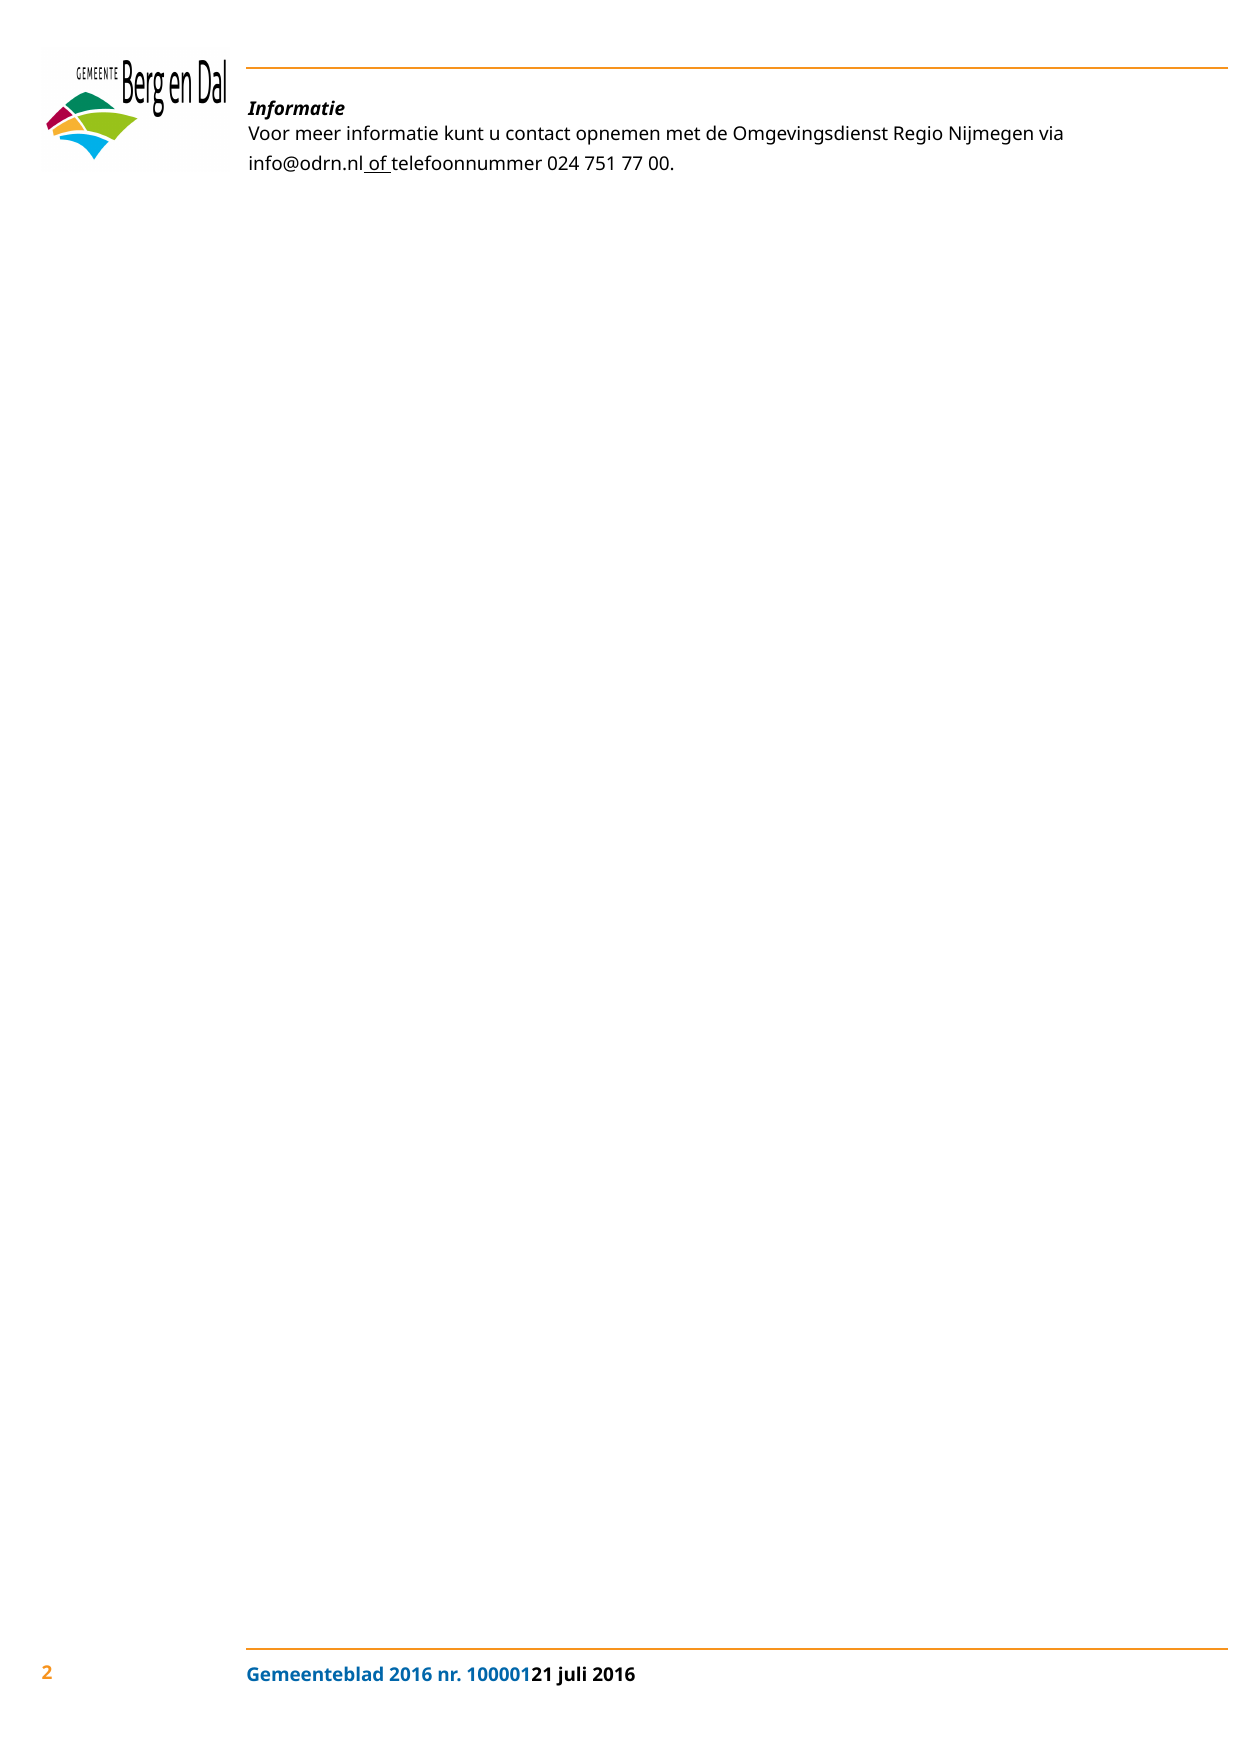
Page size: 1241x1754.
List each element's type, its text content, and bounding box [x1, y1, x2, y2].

text Voor meer informatie kunt u contact opnemen met de Omgevingsdienst Regio Nijmegen via info@odrn.nl of telefoonnummer 024 751 77 00. [248, 121, 1152, 176]
text Informatie [248, 95, 1152, 121]
picture [41, 47, 231, 172]
